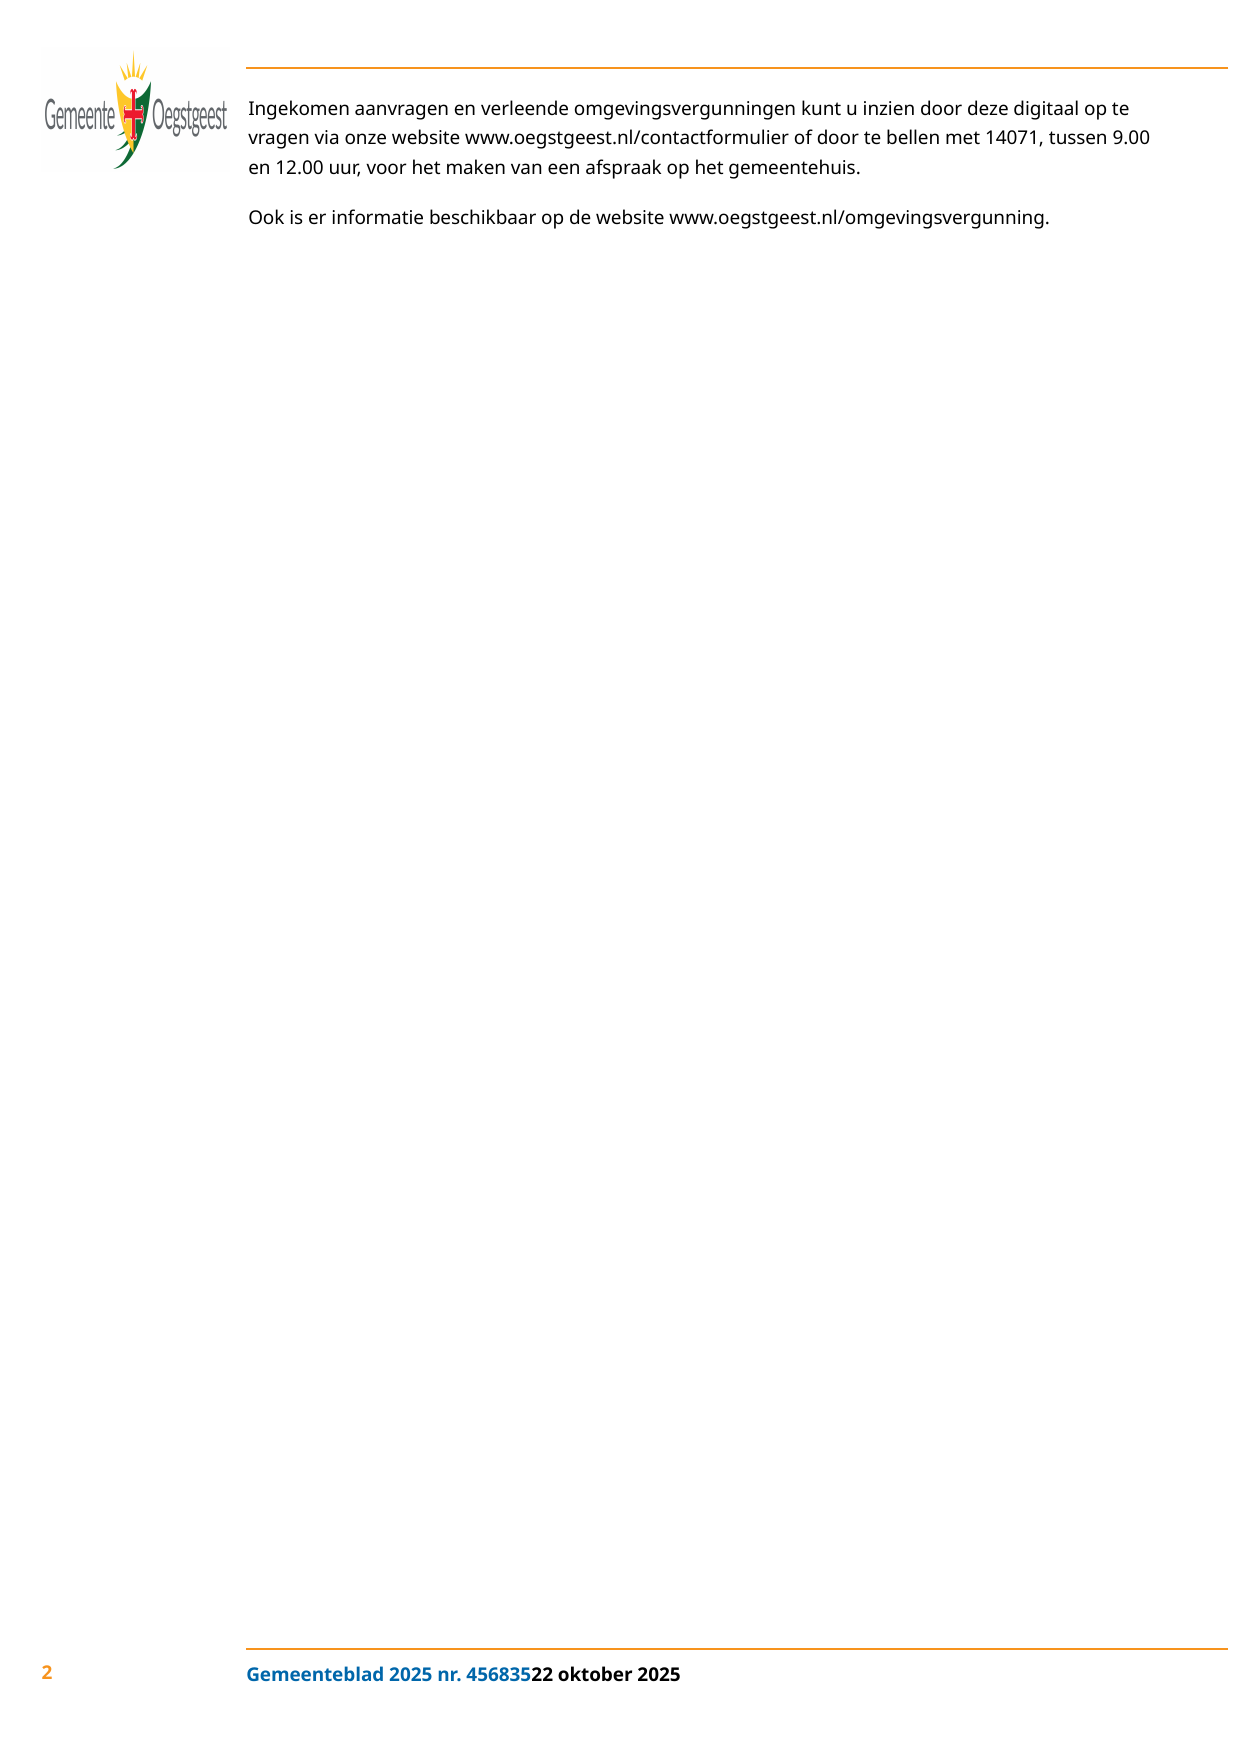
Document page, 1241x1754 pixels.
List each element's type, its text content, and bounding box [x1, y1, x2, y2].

text Ook is er informatie beschikbaar op de website www.oegstgeest.nl/omgevingsvergunning. [248, 204, 1152, 230]
picture [41, 47, 231, 172]
text Ingekomen aanvragen en verleende omgevingsvergunningen kunt u inzien door deze digitaal op te vragen via onze website www.oegstgeest.nl/contactformulier of door te bellen met 14071, tussen 9.00 en 12.00 uur, voor het maken van een afspraak op het gemeentehuis. [248, 95, 1152, 180]
